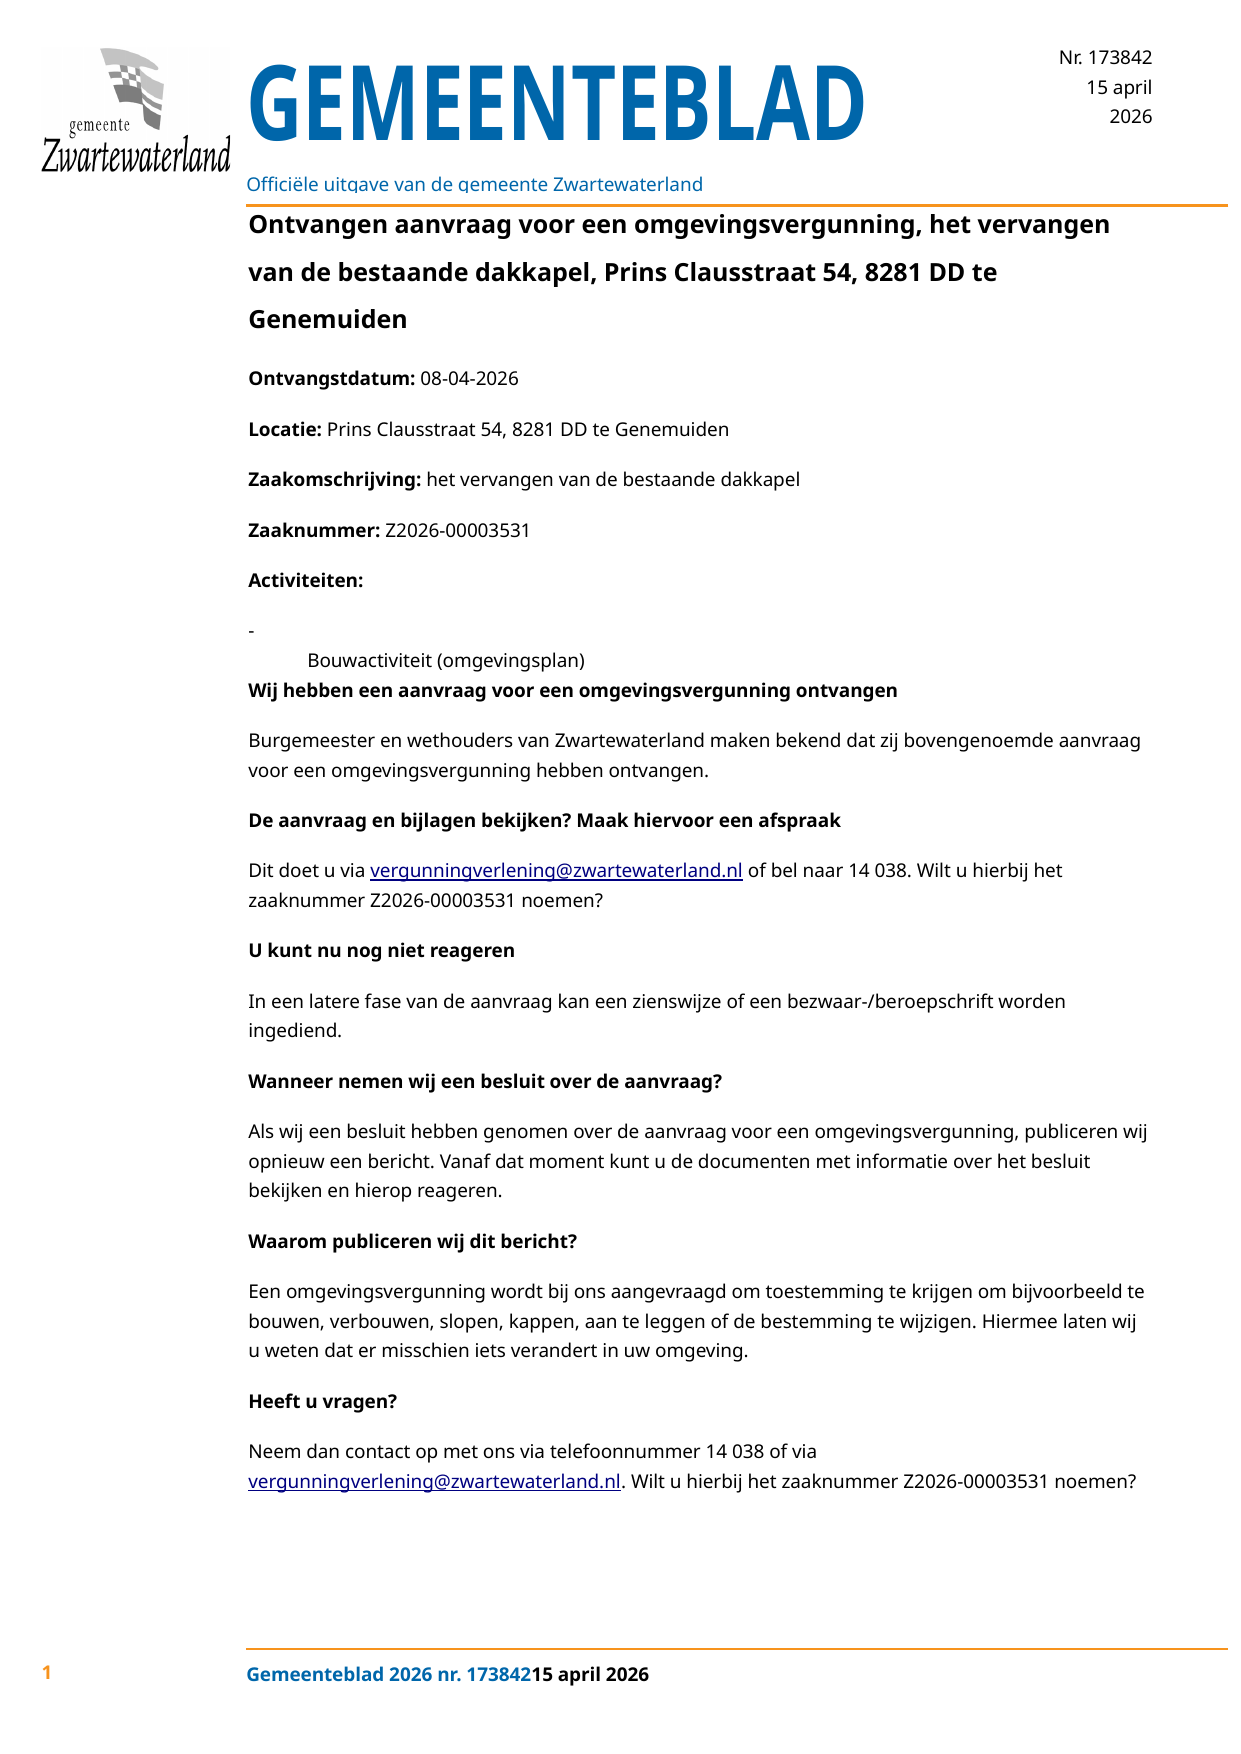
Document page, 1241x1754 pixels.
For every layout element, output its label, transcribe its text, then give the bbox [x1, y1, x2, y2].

text Een omgevingsvergunning wordt bij ons aangevraagd om toestemming te krijgen om bijvoorbeeld te bouwen, verbouwen, slopen, kappen, aan te leggen of de bestemming te wijzigen. Hiermee laten wij u weten dat er misschien iets verandert in uw omgeving. [248, 1278, 1152, 1363]
text Wij hebben een aanvraag voor een omgevingsvergunning ontvangen [248, 677, 1152, 702]
text Zaaknummer: Z2026-00003531 [248, 517, 1152, 542]
text U kunt nu nog niet reageren [248, 938, 1152, 963]
picture [41, 47, 231, 172]
text Ontvangen aanvraag voor een omgevingsvergunning, het vervangen van de bestaande dakkapel, Prins Clausstraat 54, 8281 DD te Genemuiden [248, 207, 1152, 336]
text Burgemeester en wethouders van Zwartewaterland maken bekend dat zij bovengenoemde aanvraag voor een omgevingsvergunning hebben ontvangen. [248, 727, 1152, 782]
text In een latere fase van de aanvraag kan een zienswijze of een bezwaar-/beroepschrift worden ingediend. [248, 988, 1152, 1043]
text Als wij een besluit hebben genomen over de aanvraag voor een omgevingsvergunning, publiceren wij opnieuw een bericht. Vanaf dat moment kunt u de documenten met informatie over het besluit bekijken en hierop reageren. [248, 1118, 1152, 1203]
list Bouwactiviteit (omgevingsplan) [248, 647, 1152, 673]
text Locatie: Prins Clausstraat 54, 8281 DD te Genemuiden [248, 416, 1152, 442]
text Dit doet u via vergunningverlening@zwartewaterland.nl of bel naar 14 038. Wilt u hierbij het zaaknummer Z2026-00003531 noemen? [248, 858, 1152, 913]
text Wanneer nemen wij een besluit over de aanvraag? [248, 1068, 1152, 1094]
text De aanvraag en bijlagen bekijken? Maak hiervoor een afspraak [248, 807, 1152, 833]
text Heeft u vragen? [248, 1388, 1152, 1414]
text Activiteiten: [248, 567, 1152, 593]
text Neem dan contact op met ons via telefoonnummer 14 038 of via vergunningverlening@zwartewaterland.nl. Wilt u hierbij het zaaknummer Z2026-00003531 noemen? [248, 1438, 1152, 1494]
text Waarom publiceren wij dit bericht? [248, 1228, 1152, 1254]
text Zaakomschrijving: het vervangen van de bestaande dakkapel [248, 466, 1152, 492]
text Ontvangstdatum: 08-04-2026 [248, 366, 1152, 391]
